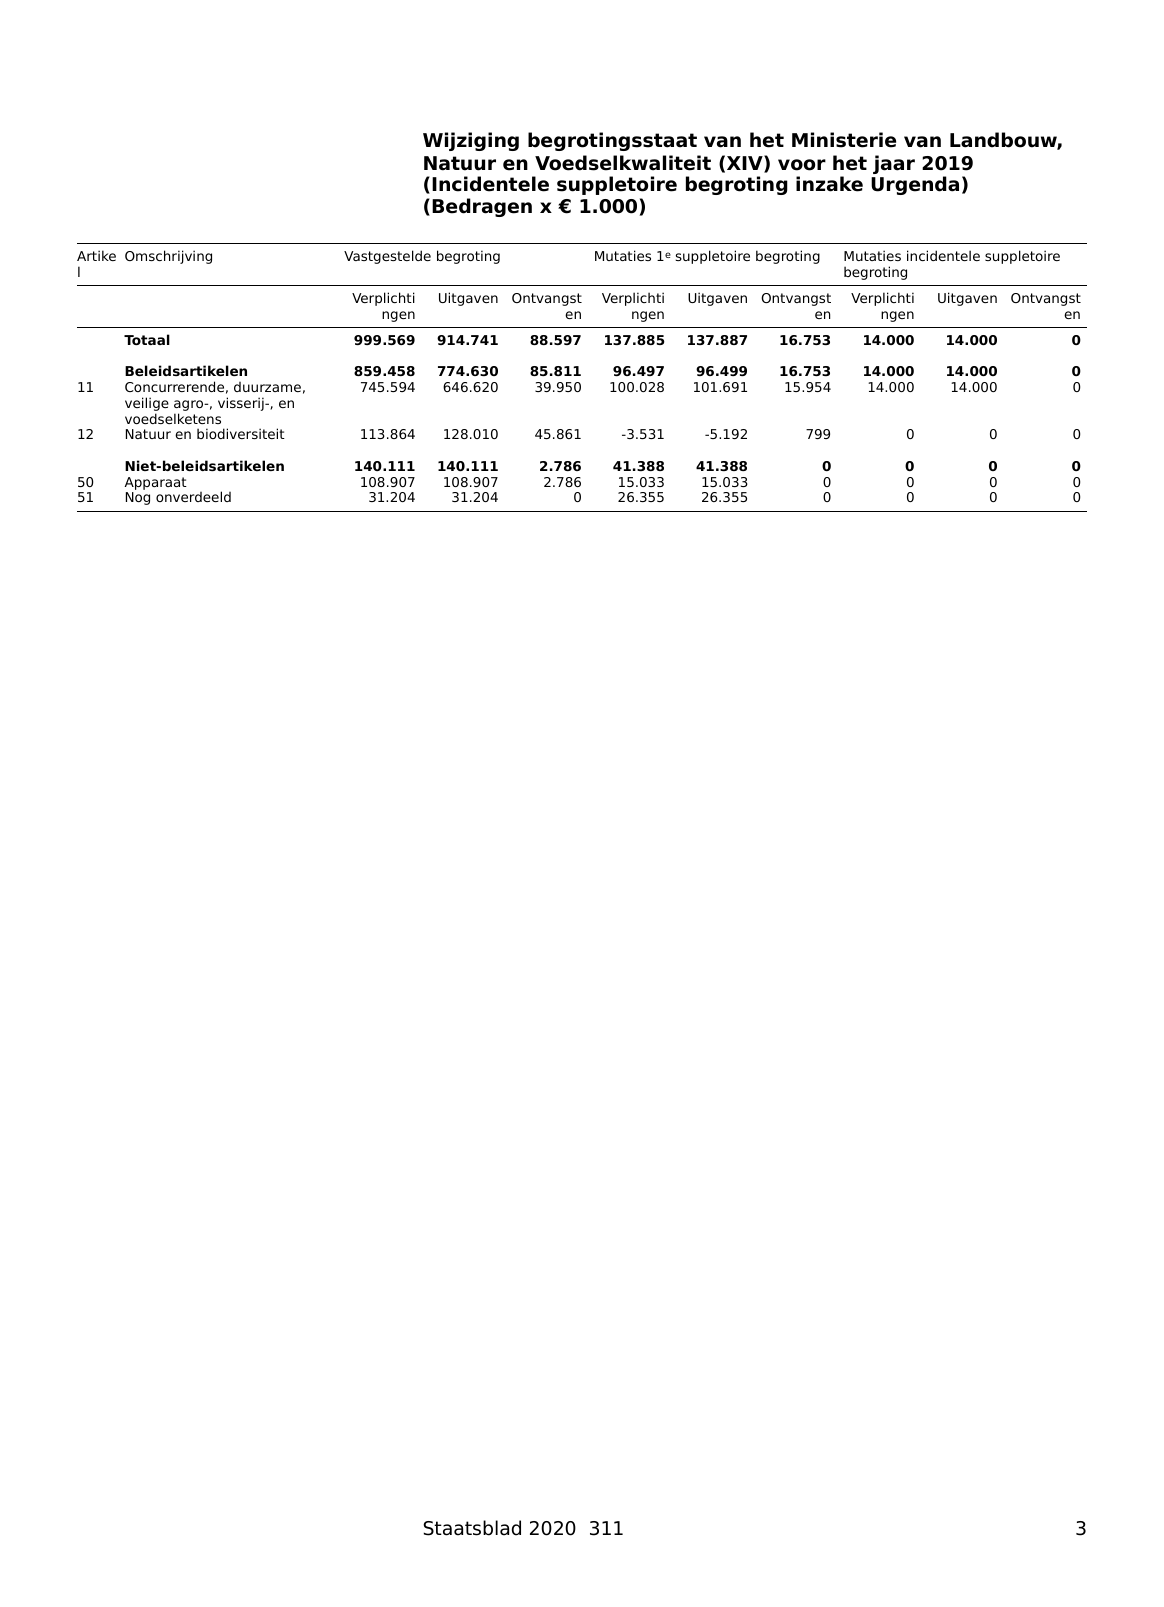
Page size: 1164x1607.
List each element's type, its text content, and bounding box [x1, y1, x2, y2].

table_cell [588, 349, 671, 364]
table_cell Natuur en biodiversiteit [118, 427, 338, 443]
table_cell [77, 459, 118, 474]
table_cell 14.000 [837, 328, 920, 348]
table_cell Uitgaven [920, 286, 1003, 327]
table_cell [338, 443, 421, 459]
table_cell 0 [920, 459, 1003, 474]
table_cell [837, 443, 920, 459]
table_cell 41.388 [671, 459, 754, 474]
table_cell 14.000 [920, 328, 1003, 348]
table_cell 128.010 [421, 427, 504, 443]
table_cell 0 [1004, 328, 1087, 348]
table_cell 50 [77, 474, 118, 490]
table_cell [671, 349, 754, 364]
table_cell 0 [837, 427, 920, 443]
table_cell [77, 443, 118, 459]
table_cell 0 [754, 474, 837, 490]
table_cell 11 [77, 380, 118, 427]
table_cell Uitgaven [671, 286, 754, 327]
table_cell [77, 328, 118, 348]
table_cell 96.497 [588, 364, 671, 380]
table_cell 113.864 [338, 427, 421, 443]
table_cell 140.111 [338, 459, 421, 474]
table_cell 14.000 [920, 380, 1003, 427]
table_cell Concurrerende, duurzame, veilige agro-, visserij-, en voedselketens [118, 380, 338, 427]
table_cell 0 [920, 490, 1003, 511]
table_cell [118, 286, 338, 327]
table_cell 0 [1004, 427, 1087, 443]
table_cell 774.630 [421, 364, 504, 380]
table_cell 39.950 [504, 380, 588, 427]
table_cell 745.594 [338, 380, 421, 427]
table_header Omschrijving [118, 244, 338, 285]
table_cell 859.458 [338, 364, 421, 380]
table_cell [77, 286, 118, 327]
table_cell 0 [1004, 490, 1087, 511]
table_cell [920, 443, 1003, 459]
table_cell Uitgaven [421, 286, 504, 327]
table_cell -5.192 [671, 427, 754, 443]
table_cell 12 [77, 427, 118, 443]
table_cell 31.204 [338, 490, 421, 511]
table_cell Verplichtingen [837, 286, 920, 327]
table_cell 0 [920, 427, 1003, 443]
table_cell 0 [837, 474, 920, 490]
table_cell 0 [1004, 364, 1087, 380]
table_cell [504, 349, 588, 364]
table_cell 140.111 [421, 459, 504, 474]
table_cell 137.887 [671, 328, 754, 348]
table_cell Verplichtingen [338, 286, 421, 327]
table_cell [118, 349, 338, 364]
table_cell 0 [754, 459, 837, 474]
table_cell 14.000 [837, 364, 920, 380]
table_cell 799 [754, 427, 837, 443]
table_cell [421, 443, 504, 459]
table_cell Totaal [118, 328, 338, 348]
table_cell 16.753 [754, 364, 837, 380]
table_cell 41.388 [588, 459, 671, 474]
table_cell [1004, 443, 1087, 459]
table_cell 31.204 [421, 490, 504, 511]
table_cell 45.861 [504, 427, 588, 443]
table_cell [671, 443, 754, 459]
table_header Mutaties 1e suppletoire begroting [588, 244, 837, 285]
table_cell Nog onverdeeld [118, 490, 338, 511]
table_cell 85.811 [504, 364, 588, 380]
table_cell [504, 443, 588, 459]
table_cell Beleidsartikelen [118, 364, 338, 380]
table_header Artikel [77, 244, 118, 285]
table_cell 999.569 [338, 328, 421, 348]
table_cell Niet-beleidsartikelen [118, 459, 338, 474]
table_cell 26.355 [588, 490, 671, 511]
table_cell 14.000 [837, 380, 920, 427]
table_cell 0 [837, 459, 920, 474]
table_cell 137.885 [588, 328, 671, 348]
table_cell [588, 443, 671, 459]
table_cell 15.954 [754, 380, 837, 427]
table_cell [837, 349, 920, 364]
table_cell 0 [837, 490, 920, 511]
table_cell 15.033 [671, 474, 754, 490]
table_cell 96.499 [671, 364, 754, 380]
table_cell [1004, 349, 1087, 364]
table_header Vastgestelde begroting [338, 244, 588, 285]
table_cell [754, 349, 837, 364]
table_cell 914.741 [421, 328, 504, 348]
table_cell Ontvangsten [504, 286, 588, 327]
table_cell [77, 364, 118, 380]
table_cell 2.786 [504, 459, 588, 474]
table_cell 0 [1004, 380, 1087, 427]
table_cell Ontvangsten [754, 286, 837, 327]
table_cell 0 [754, 490, 837, 511]
table_cell Ontvangsten [1004, 286, 1087, 327]
table_cell Verplichtingen [588, 286, 671, 327]
table_cell 101.691 [671, 380, 754, 427]
table_cell 14.000 [920, 364, 1003, 380]
table_cell 108.907 [338, 474, 421, 490]
table_cell 646.620 [421, 380, 504, 427]
table_cell -3.531 [588, 427, 671, 443]
table_header Mutaties incidentele suppletoire begroting [837, 244, 1087, 285]
table_cell [754, 443, 837, 459]
table_cell [920, 349, 1003, 364]
table_cell 51 [77, 490, 118, 511]
table_cell 0 [920, 474, 1003, 490]
table_cell 0 [1004, 474, 1087, 490]
subtitle Wijziging begrotingsstaat van het Ministerie van Landbouw, Natuur en Voedselkwaliteit (XIV) voor het jaar 2019 (Incidentele suppletoire begroting inzake Urgenda) (Bedragen x € 1.000) [422, 130, 1087, 218]
table_cell 108.907 [421, 474, 504, 490]
table_cell [338, 349, 421, 364]
table_cell [118, 443, 338, 459]
table_cell 2.786 [504, 474, 588, 490]
table_cell [77, 349, 118, 364]
table_cell 0 [504, 490, 588, 511]
table_cell 15.033 [588, 474, 671, 490]
table_cell Apparaat [118, 474, 338, 490]
table_cell [421, 349, 504, 364]
table_cell 26.355 [671, 490, 754, 511]
table_cell 16.753 [754, 328, 837, 348]
table_cell 88.597 [504, 328, 588, 348]
table_cell 0 [1004, 459, 1087, 474]
table_cell 100.028 [588, 380, 671, 427]
